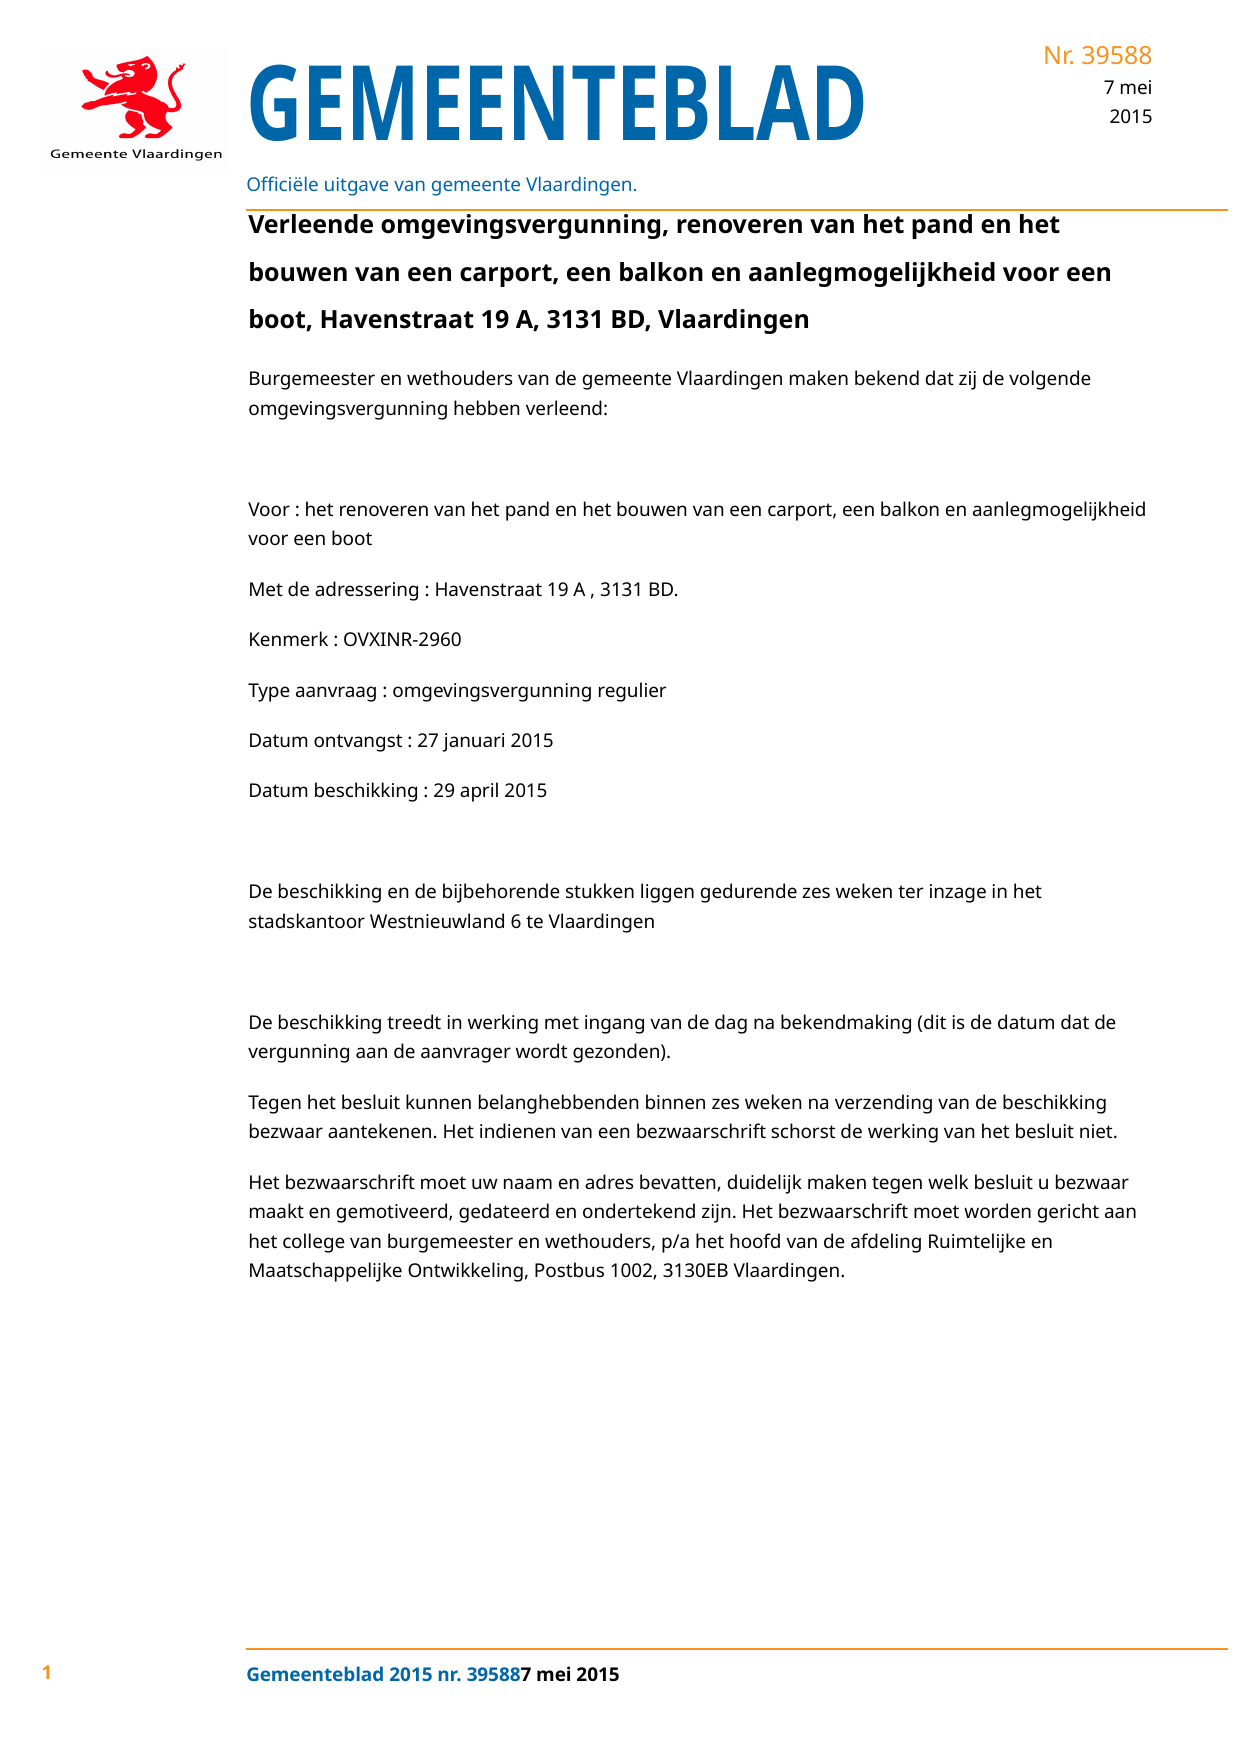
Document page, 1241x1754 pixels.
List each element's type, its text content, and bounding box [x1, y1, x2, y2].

text Met de adressering : Havenstraat 19 A , 3131 BD. [248, 576, 1152, 602]
text Datum ontvangst : 27 januari 2015 [248, 727, 1152, 753]
text Het bezwaarschrift moet uw naam en adres bevatten, duidelijk maken tegen welk besluit u bezwaar maakt en gemotiveerd, gedateerd en ondertekend zijn. Het bezwaarschrift moet worden gericht aan het college van burgemeester en wethouders, p/a het hoofd van de afdeling Ruimtelijke en Maatschappelijke Ontwikkeling, Postbus 1002, 3130EB Vlaardingen. [248, 1169, 1152, 1283]
picture [41, 47, 231, 172]
text De beschikking treedt in werking met ingang van de dag na bekendmaking (dit is de datum dat de vergunning aan de aanvrager wordt gezonden). [248, 1009, 1152, 1064]
text Burgemeester en wethouders van de gemeente Vlaardingen maken bekend dat zij de volgende omgevingsvergunning hebben verleend: [248, 366, 1152, 421]
text De beschikking en de bijbehorende stukken liggen gedurende zes weken ter inzage in het stadskantoor Westnieuwland 6 te Vlaardingen [248, 878, 1152, 934]
text Type aanvraag : omgevingsvergunning regulier [248, 677, 1152, 702]
text Voor : het renoveren van het pand en het bouwen van een carport, een balkon en aanlegmogelijkheid voor een boot [248, 496, 1152, 551]
text Verleende omgevingsvergunning, renoveren van het pand en het bouwen van een carport, een balkon en aanlegmogelijkheid voor een boot, Havenstraat 19 A, 3131 BD, Vlaardingen [248, 211, 1152, 336]
text Kenmerk : OVXINR-2960 [248, 626, 1152, 652]
text Tegen het besluit kunnen belanghebbenden binnen zes weken na verzending van de beschikking bezwaar aantekenen. Het indienen van een bezwaarschrift schorst de werking van het besluit niet. [248, 1089, 1152, 1144]
text Datum beschikking : 29 april 2015 [248, 778, 1152, 803]
